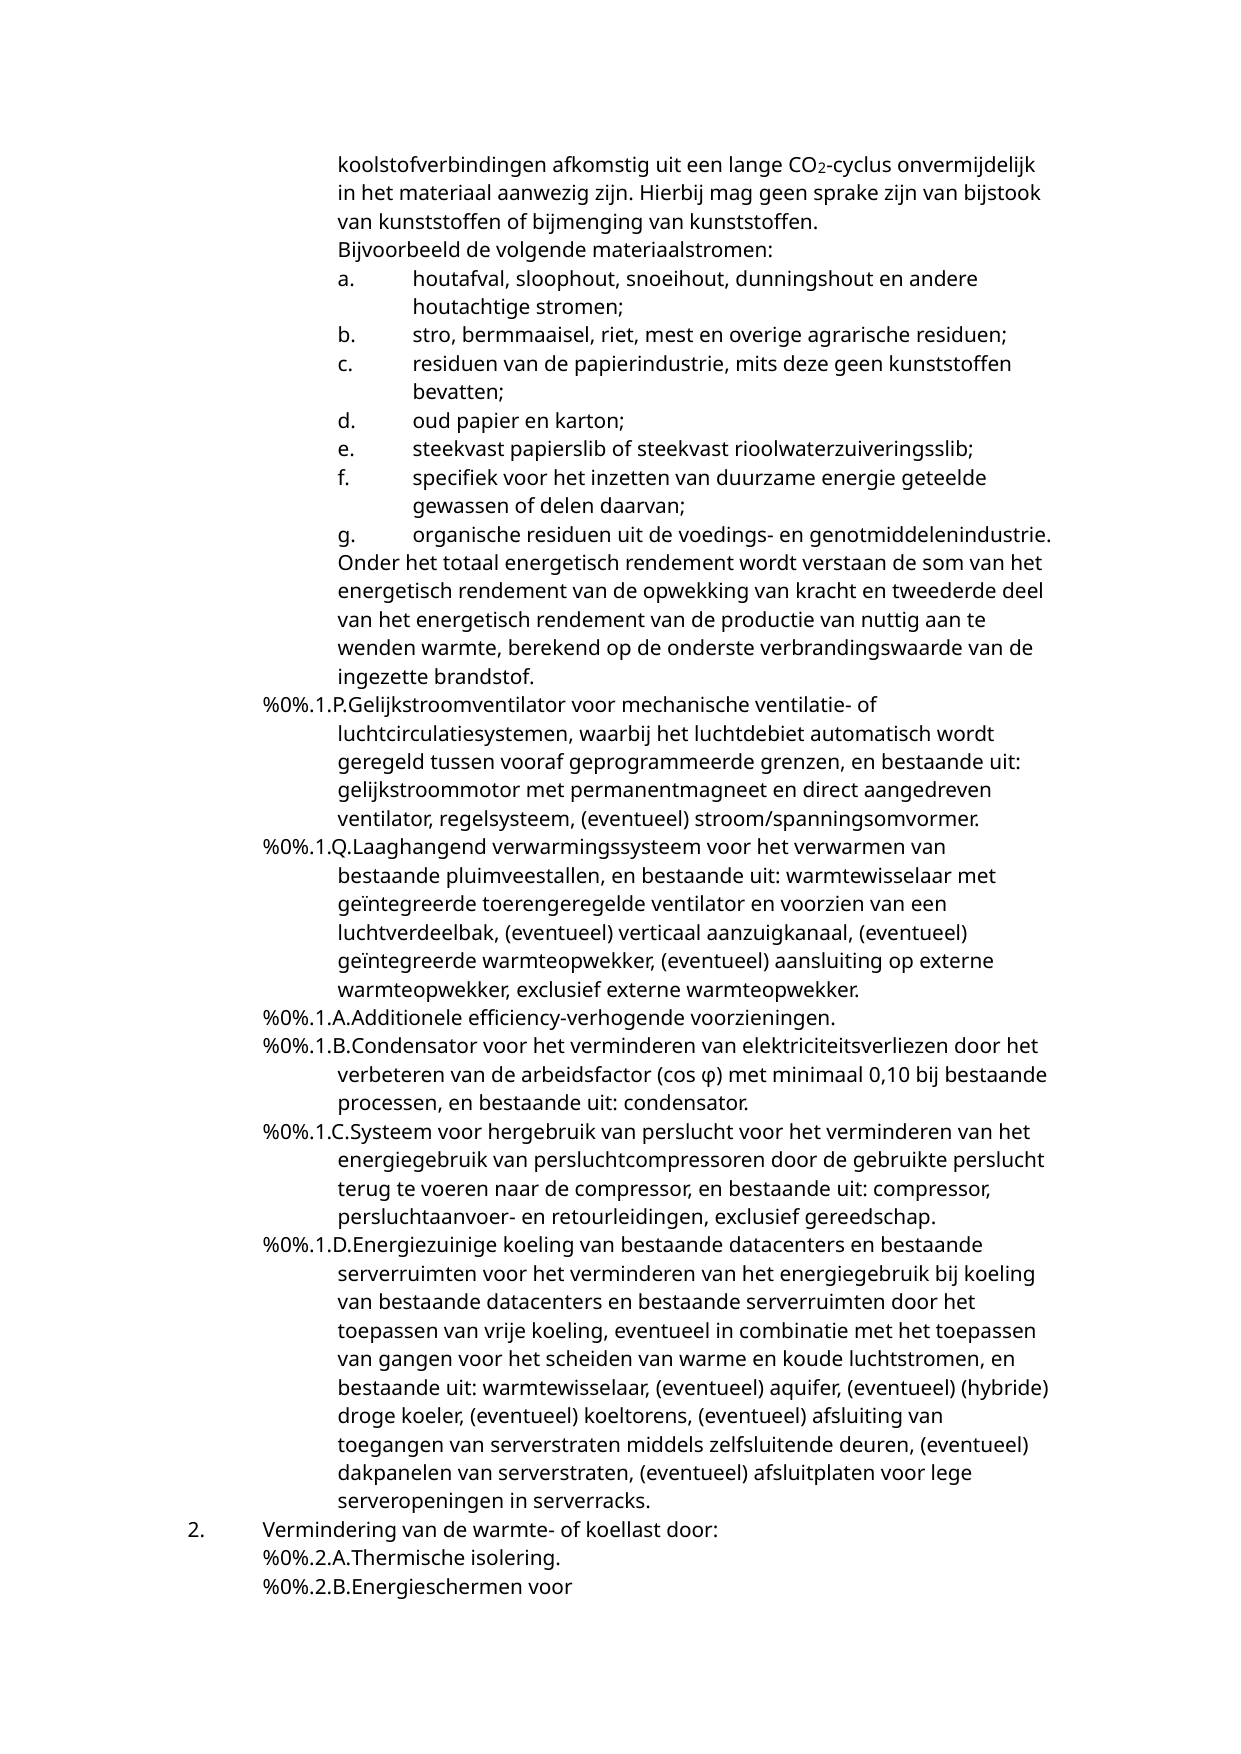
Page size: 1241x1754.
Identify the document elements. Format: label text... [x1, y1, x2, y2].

list Vermindering van de warmte- of koellast door: [187, 1515, 1053, 1543]
list oud papier en karton; [337, 406, 1053, 434]
list Energieschermen voor [262, 1572, 1053, 1600]
list Additionele efficiency-verhogende voorzieningen. [262, 1003, 1053, 1032]
list Laaghangend verwarmingssysteem voor het verwarmen van bestaande pluimveestallen, en bestaande uit: warmtewisselaar met geïntegreerde toerengeregelde ventilator en voorzien van een luchtverdeelbak, (eventueel) verticaal aanzuigkanaal, (eventueel) geïntegreerde warmteopwekker, (eventueel) aansluiting op externe warmteopwekker, exclusief externe warmteopwekker. [262, 832, 1053, 1003]
list stro, bermmaaisel, riet, mest en overige agrarische residuen; [337, 321, 1053, 349]
list Gelijkstroomventilator voor mechanische ventilatie- of luchtcirculatiesystemen, waarbij het luchtdebiet automatisch wordt geregeld tussen vooraf geprogrammeerde grenzen, en bestaande uit: gelijkstroommotor met permanentmagneet en direct aangedreven ventilator, regelsysteem, (eventueel) stroom/spanningsomvormer. [262, 690, 1053, 832]
list Thermische isolering. [262, 1543, 1053, 1572]
list Systeem voor hergebruik van perslucht voor het verminderen van het energiegebruik van persluchtcompressoren door de gebruikte perslucht terug te voeren naar de compressor, en bestaande uit: compressor, persluchtaanvoer- en retourleidingen, exclusief gereedschap. [262, 1117, 1053, 1231]
list houtafval, sloophout, snoeihout, dunningshout en andere houtachtige stromen; [337, 264, 1053, 321]
list organische residuen uit de voedings- en genotmiddelenindustrie. [337, 520, 1053, 548]
list koolstofverbindingen afkomstig uit een lange CO2-cyclus onvermijdelijk in het materiaal aanwezig zijn. Hierbij mag geen sprake zijn van bijstook van kunststoffen of bijmenging van kunststoffen. [262, 150, 1053, 235]
list residuen van de papierindustrie, mits deze geen kunststoffen bevatten; [337, 349, 1053, 406]
list steekvast papierslib of steekvast rioolwaterzuiveringsslib; [337, 434, 1053, 463]
list Onder het totaal energetisch rendement wordt verstaan de som van het energetisch rendement van de opwekking van kracht en tweederde deel van het energetisch rendement van de productie van nuttig aan te wenden warmte, berekend op de onderste verbrandingswaarde van de ingezette brandstof. [262, 548, 1053, 690]
list Bijvoorbeeld de volgende materiaalstromen: [262, 235, 1053, 264]
list Energiezuinige koeling van bestaande datacenters en bestaande serverruimten voor het verminderen van het energiegebruik bij koeling van bestaande datacenters en bestaande serverruimten door het toepassen van vrije koeling, eventueel in combinatie met het toepassen van gangen voor het scheiden van warme en koude luchtstromen, en bestaande uit: warmtewisselaar, (eventueel) aquifer, (eventueel) (hybride) droge koeler, (eventueel) koeltorens, (eventueel) afsluiting van toegangen van serverstraten middels zelfsluitende deuren, (eventueel) dakpanelen van serverstraten, (eventueel) afsluitplaten voor lege serveropeningen in serverracks. [262, 1231, 1053, 1515]
list specifiek voor het inzetten van duurzame energie geteelde gewassen of delen daarvan; [337, 463, 1053, 520]
list Condensator voor het verminderen van elektriciteitsverliezen door het verbeteren van de arbeidsfactor (cos φ) met minimaal 0,10 bij bestaande processen, en bestaande uit: condensator. [262, 1032, 1053, 1117]
